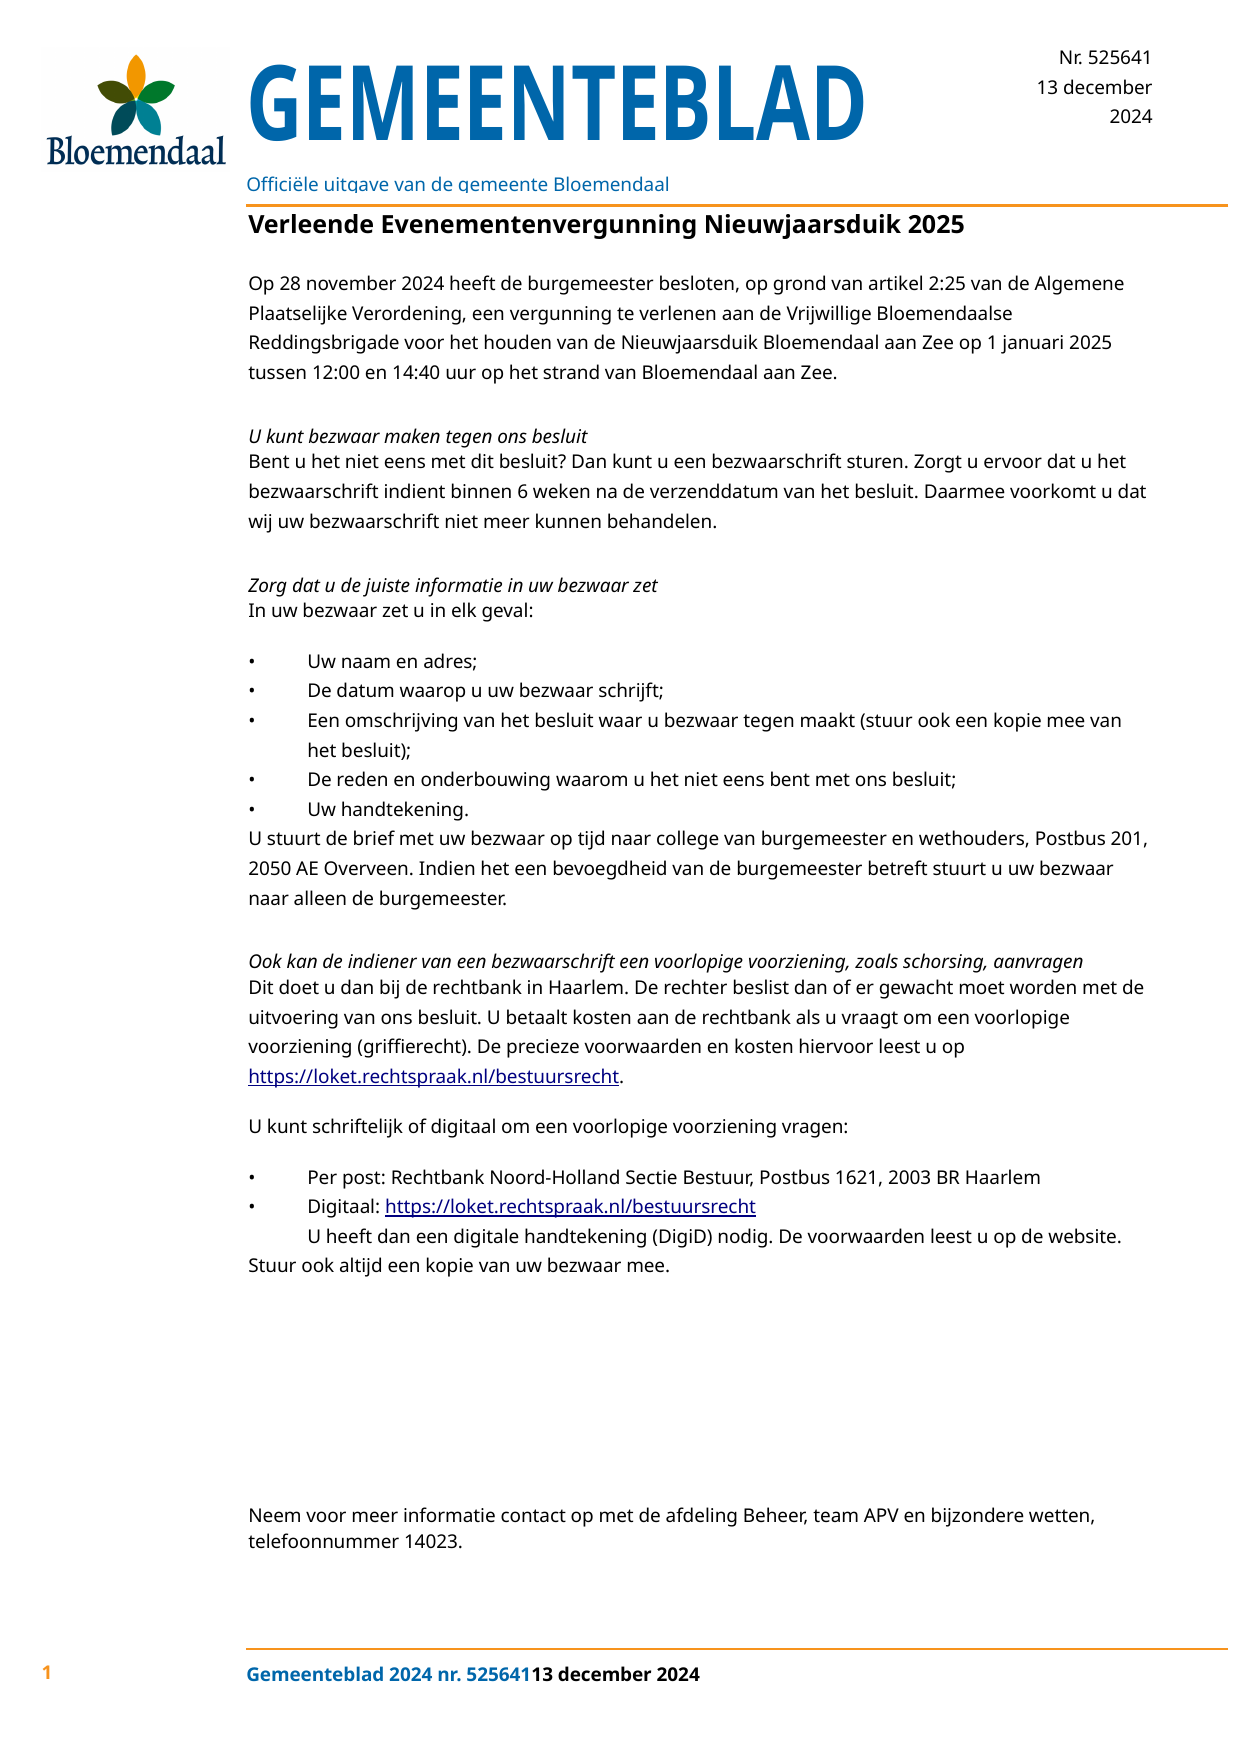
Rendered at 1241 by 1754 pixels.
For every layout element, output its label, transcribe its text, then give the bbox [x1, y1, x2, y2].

list Digitaal: https://loket.rechtspraak.nl/bestuursrecht [248, 1193, 1152, 1219]
text Op 28 november 2024 heeft de burgemeester besloten, op grond van artikel 2:25 van de Algemene Plaatselijke Verordening, een vergunning te verlenen aan de Vrijwillige Bloemendaalse Reddingsbrigade voor het houden van de Nieuwjaarsduik Bloemendaal aan Zee op 1 januari 2025 tussen 12:00 en 14:40 uur op het strand van Bloemendaal aan Zee. [248, 270, 1152, 385]
list Uw handtekening. [248, 796, 1152, 822]
text Neem voor meer informatie contact op met de afdeling Beheer, team APV en bijzondere wetten, telefoonnummer 14023. [248, 1502, 1152, 1554]
list Uw naam en adres; [248, 648, 1152, 674]
text Zorg dat u de juiste informatie in uw bezwaar zet [248, 572, 1152, 598]
text Verleende Evenementenvergunning Nieuwjaarsduik 2025 [248, 207, 1152, 241]
text Dit doet u dan bij de rechtbank in Haarlem. De rechter beslist dan of er gewacht moet worden met de uitvoering van ons besluit. U betaalt kosten aan de rechtbank als u vraagt om een voorlopige voorziening (griffierecht). De precieze voorwaarden en kosten hiervoor leest u op https://loket.rechtspraak.nl/bestuursrecht. [248, 974, 1152, 1089]
text Ook kan de indiener van een bezwaarschrift een voorlopige voorziening, zoals schorsing, aanvragen [248, 949, 1152, 974]
text Bent u het niet eens met dit besluit? Dan kunt u een bezwaarschrift sturen. Zorgt u ervoor dat u het bezwaarschrift indient binnen 6 weken na de verzenddatum van het besluit. Daarmee voorkomt u dat wij uw bezwaarschrift niet meer kunnen behandelen. [248, 449, 1152, 534]
list Een omschrijving van het besluit waar u bezwaar tegen maakt (stuur ook een kopie mee van het besluit); [248, 707, 1152, 762]
list U heeft dan een digitale handtekening (DigiD) nodig. De voorwaarden leest u op de website. [248, 1223, 1152, 1249]
picture [41, 47, 231, 172]
list De datum waarop u uw bezwaar schrijft; [248, 678, 1152, 703]
text U stuurt de brief met uw bezwaar op tijd naar college van burgemeester en wethouders, Postbus 201, 2050 AE Overveen. Indien het een bevoegdheid van de burgemeester betreft stuurt u uw bezwaar naar alleen de burgemeester. [248, 826, 1152, 910]
list De reden en onderbouwing waarom u het niet eens bent met ons besluit; [248, 766, 1152, 792]
text U kunt bezwaar maken tegen ons besluit [248, 423, 1152, 449]
text Stuur ook altijd een kopie van uw bezwaar mee. [248, 1253, 1152, 1278]
list Per post: Rechtbank Noord-Holland Sectie Bestuur, Postbus 1621, 2003 BR Haarlem [248, 1164, 1152, 1190]
text U kunt schriftelijk of digitaal om een voorlopige voorziening vragen: [248, 1113, 1152, 1139]
text In uw bezwaar zet u in elk geval: [248, 598, 1152, 623]
